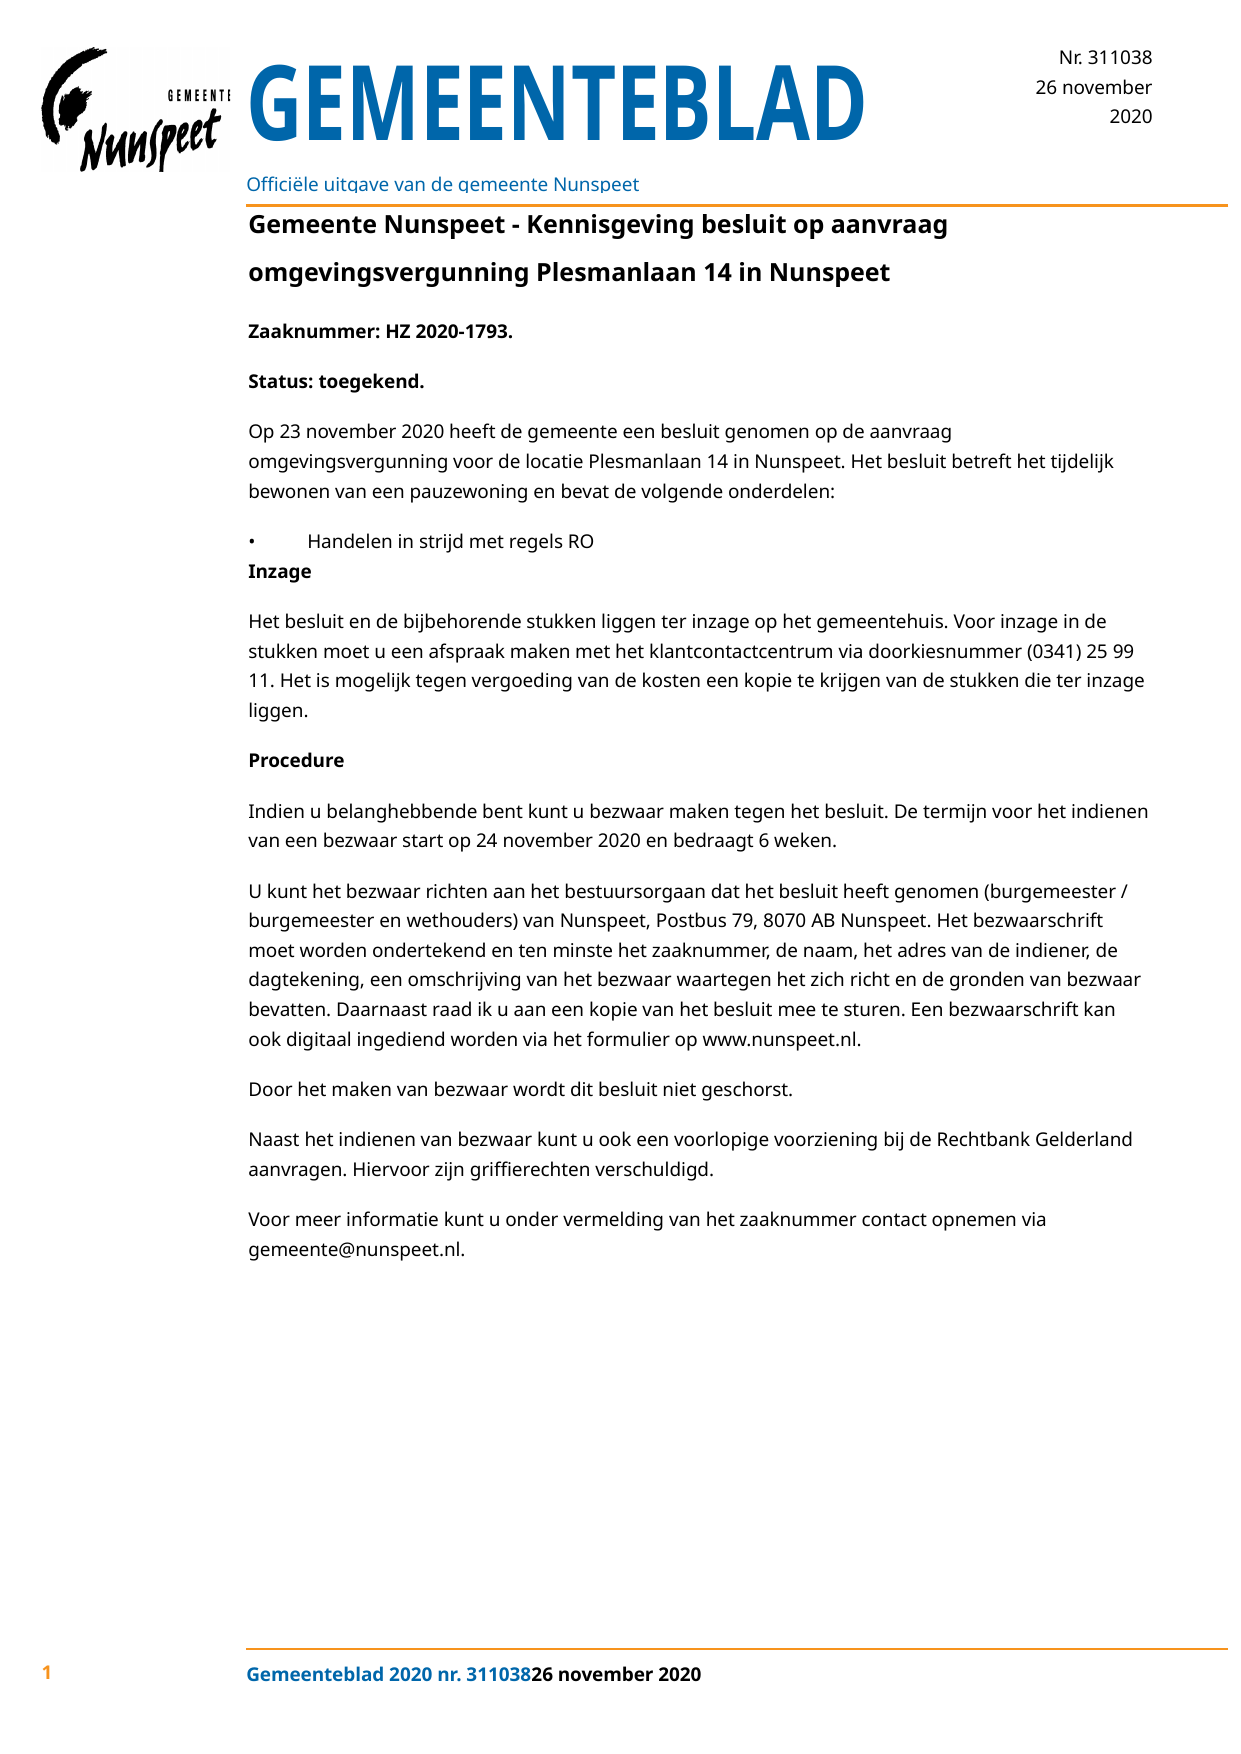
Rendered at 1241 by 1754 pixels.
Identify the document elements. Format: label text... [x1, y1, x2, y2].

text Gemeente Nunspeet - Kennisgeving besluit op aanvraag omgevingsvergunning Plesmanlaan 14 in Nunspeet [248, 207, 1152, 288]
text Inzage [248, 558, 1152, 584]
text U kunt het bezwaar richten aan het bestuursorgaan dat het besluit heeft genomen (burgemeester / burgemeester en wethouders) van Nunspeet, Postbus 79, 8070 AB Nunspeet. Het bezwaarschrift moet worden ondertekend en ten minste het zaaknummer, de naam, het adres van de indiener, de dagtekening, een omschrijving van het bezwaar waartegen het zich richt en de gronden van bezwaar bevatten. Daarnaast raad ik u aan een kopie van het besluit mee te sturen. Een bezwaarschrift kan ook digitaal ingediend worden via het formulier op www.nunspeet.nl. [248, 878, 1152, 1052]
text Procedure [248, 747, 1152, 773]
text Door het maken van bezwaar wordt dit besluit niet geschorst. [248, 1076, 1152, 1102]
text Status: toegekend. [248, 368, 1152, 394]
text Naast het indienen van bezwaar kunt u ook een voorlopige voorziening bij de Rechtbank Gelderland aanvragen. Hiervoor zijn griffierechten verschuldigd. [248, 1127, 1152, 1182]
list Handelen in strijd met regels RO [248, 528, 1152, 554]
text Het besluit en de bijbehorende stukken liggen ter inzage op het gemeentehuis. Voor inzage in de stukken moet u een afspraak maken met het klantcontactcentrum via doorkiesnummer (0341) 25 99 11. Het is mogelijk tegen vergoeding van de kosten een kopie te krijgen van de stukken die ter inzage liggen. [248, 608, 1152, 723]
picture [41, 47, 231, 172]
text Indien u belanghebbende bent kunt u bezwaar maken tegen het besluit. De termijn voor het indienen van een bezwaar start op 24 november 2020 en bedraagt 6 weken. [248, 798, 1152, 853]
text Zaaknummer: HZ 2020-1793. [248, 318, 1152, 344]
text Voor meer informatie kunt u onder vermelding van het zaaknummer contact opnemen via gemeente@nunspeet.nl. [248, 1207, 1152, 1262]
text Op 23 november 2020 heeft de gemeente een besluit genomen op de aanvraag omgevingsvergunning voor de locatie Plesmanlaan 14 in Nunspeet. Het besluit betreft het tijdelijk bewonen van een pauzewoning en bevat de volgende onderdelen: [248, 419, 1152, 504]
